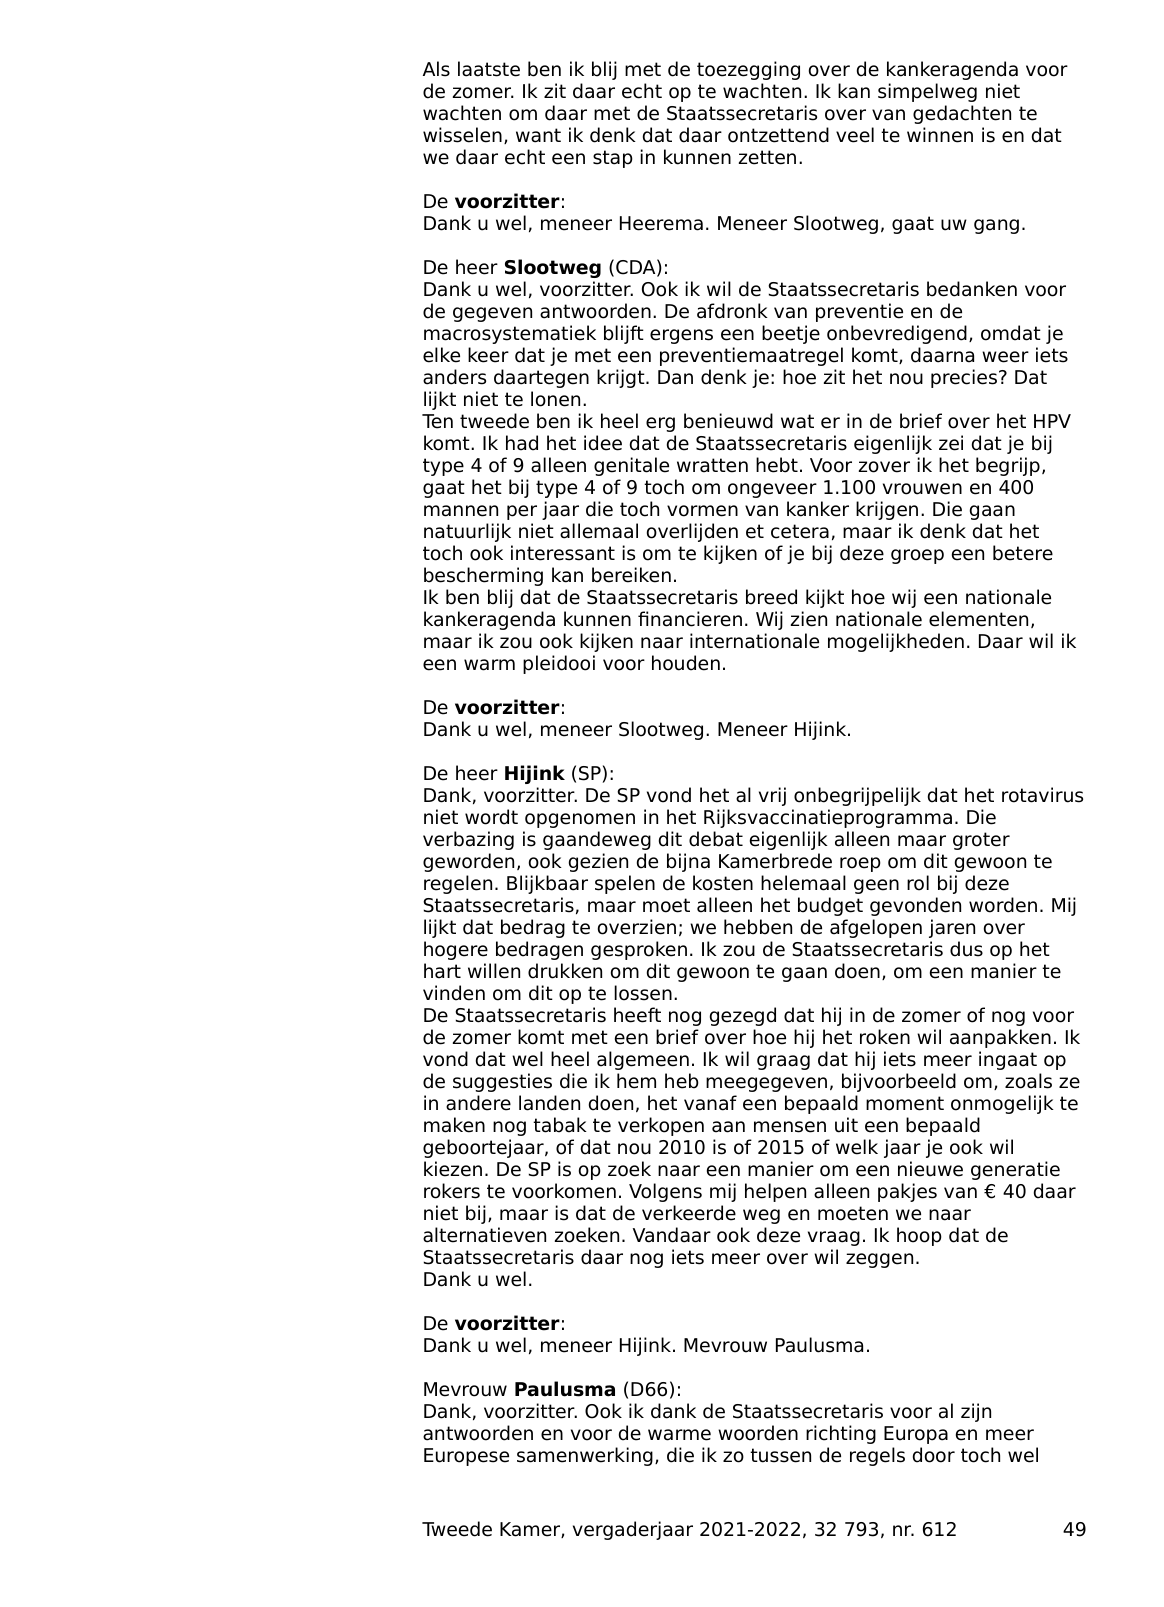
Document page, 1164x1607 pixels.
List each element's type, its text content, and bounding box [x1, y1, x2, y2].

text Ik ben blij dat de Staatssecretaris breed kijkt hoe wij een nationale kankeragenda kunnen financieren. Wij zien nationale elementen, maar ik zou ook kijken naar internationale mogelijkheden. Daar wil ik een warm pleidooi voor houden. [422, 587, 1087, 675]
text Dank u wel. [422, 1269, 1087, 1291]
text De voorzitter: [422, 1313, 1087, 1335]
text Dank u wel, meneer Heerema. Meneer Slootweg, gaat uw gang. [422, 213, 1087, 235]
text Dank u wel, meneer Slootweg. Meneer Hijink. [422, 719, 1087, 741]
text Dank u wel, voorzitter. Ook ik wil de Staatssecretaris bedanken voor de gegeven antwoorden. De afdronk van preventie en de macrosystematiek blijft ergens een beetje onbevredigend, omdat je elke keer dat je met een preventiemaatregel komt, daarna weer iets anders daartegen krijgt. Dan denk je: hoe zit het nou precies? Dat lijkt niet te lonen. [422, 279, 1087, 411]
text De Staatssecretaris heeft nog gezegd dat hij in de zomer of nog voor de zomer komt met een brief over hoe hij het roken wil aanpakken. Ik vond dat wel heel algemeen. Ik wil graag dat hij iets meer ingaat op de suggesties die ik hem heb meegegeven, bijvoorbeeld om, zoals ze in andere landen doen, het vanaf een bepaald moment onmogelijk te maken nog tabak te verkopen aan mensen uit een bepaald geboortejaar, of dat nou 2010 is of 2015 of welk jaar je ook wil kiezen. De SP is op zoek naar een manier om een nieuwe generatie rokers te voorkomen. Volgens mij helpen alleen pakjes van € 40 daar niet bij, maar is dat de verkeerde weg en moeten we naar alternatieven zoeken. Vandaar ook deze vraag. Ik hoop dat de Staatssecretaris daar nog iets meer over wil zeggen. [422, 1005, 1087, 1269]
text De heer Hijink (SP): [422, 763, 1087, 785]
text De heer Slootweg (CDA): [422, 257, 1087, 279]
text Dank, voorzitter. De SP vond het al vrij onbegrijpelijk dat het rotavirus niet wordt opgenomen in het Rijksvaccinatieprogramma. Die verbazing is gaandeweg dit debat eigenlijk alleen maar groter geworden, ook gezien de bijna Kamerbrede roep om dit gewoon te regelen. Blijkbaar spelen de kosten helemaal geen rol bij deze Staatssecretaris, maar moet alleen het budget gevonden worden. Mij lijkt dat bedrag te overzien; we hebben de afgelopen jaren over hogere bedragen gesproken. Ik zou de Staatssecretaris dus op het hart willen drukken om dit gewoon te gaan doen, om een manier te vinden om dit op te lossen. [422, 785, 1087, 1005]
text De voorzitter: [422, 697, 1087, 719]
text Mevrouw Paulusma (D66): [422, 1379, 1087, 1401]
text Dank u wel, meneer Hijink. Mevrouw Paulusma. [422, 1335, 1087, 1357]
text De voorzitter: [422, 191, 1087, 213]
text Ten tweede ben ik heel erg benieuwd wat er in de brief over het HPV komt. Ik had het idee dat de Staatssecretaris eigenlijk zei dat je bij type 4 of 9 alleen genitale wratten hebt. Voor zover ik het begrijp, gaat het bij type 4 of 9 toch om ongeveer 1.100 vrouwen en 400 mannen per jaar die toch vormen van kanker krijgen. Die gaan natuurlijk niet allemaal overlijden et cetera, maar ik denk dat het toch ook interessant is om te kijken of je bij deze groep een betere bescherming kan bereiken. [422, 411, 1087, 587]
text Dank, voorzitter. Ook ik dank de Staatssecretaris voor al zijn antwoorden en voor de warme woorden richting Europa en meer Europese samenwerking, die ik zo tussen de regels door toch wel [422, 1401, 1087, 1467]
text Als laatste ben ik blij met de toezegging over de kankeragenda voor de zomer. Ik zit daar echt op te wachten. Ik kan simpelweg niet wachten om daar met de Staatssecretaris over van gedachten te wisselen, want ik denk dat daar ontzettend veel te winnen is en dat we daar echt een stap in kunnen zetten. [422, 59, 1087, 169]
